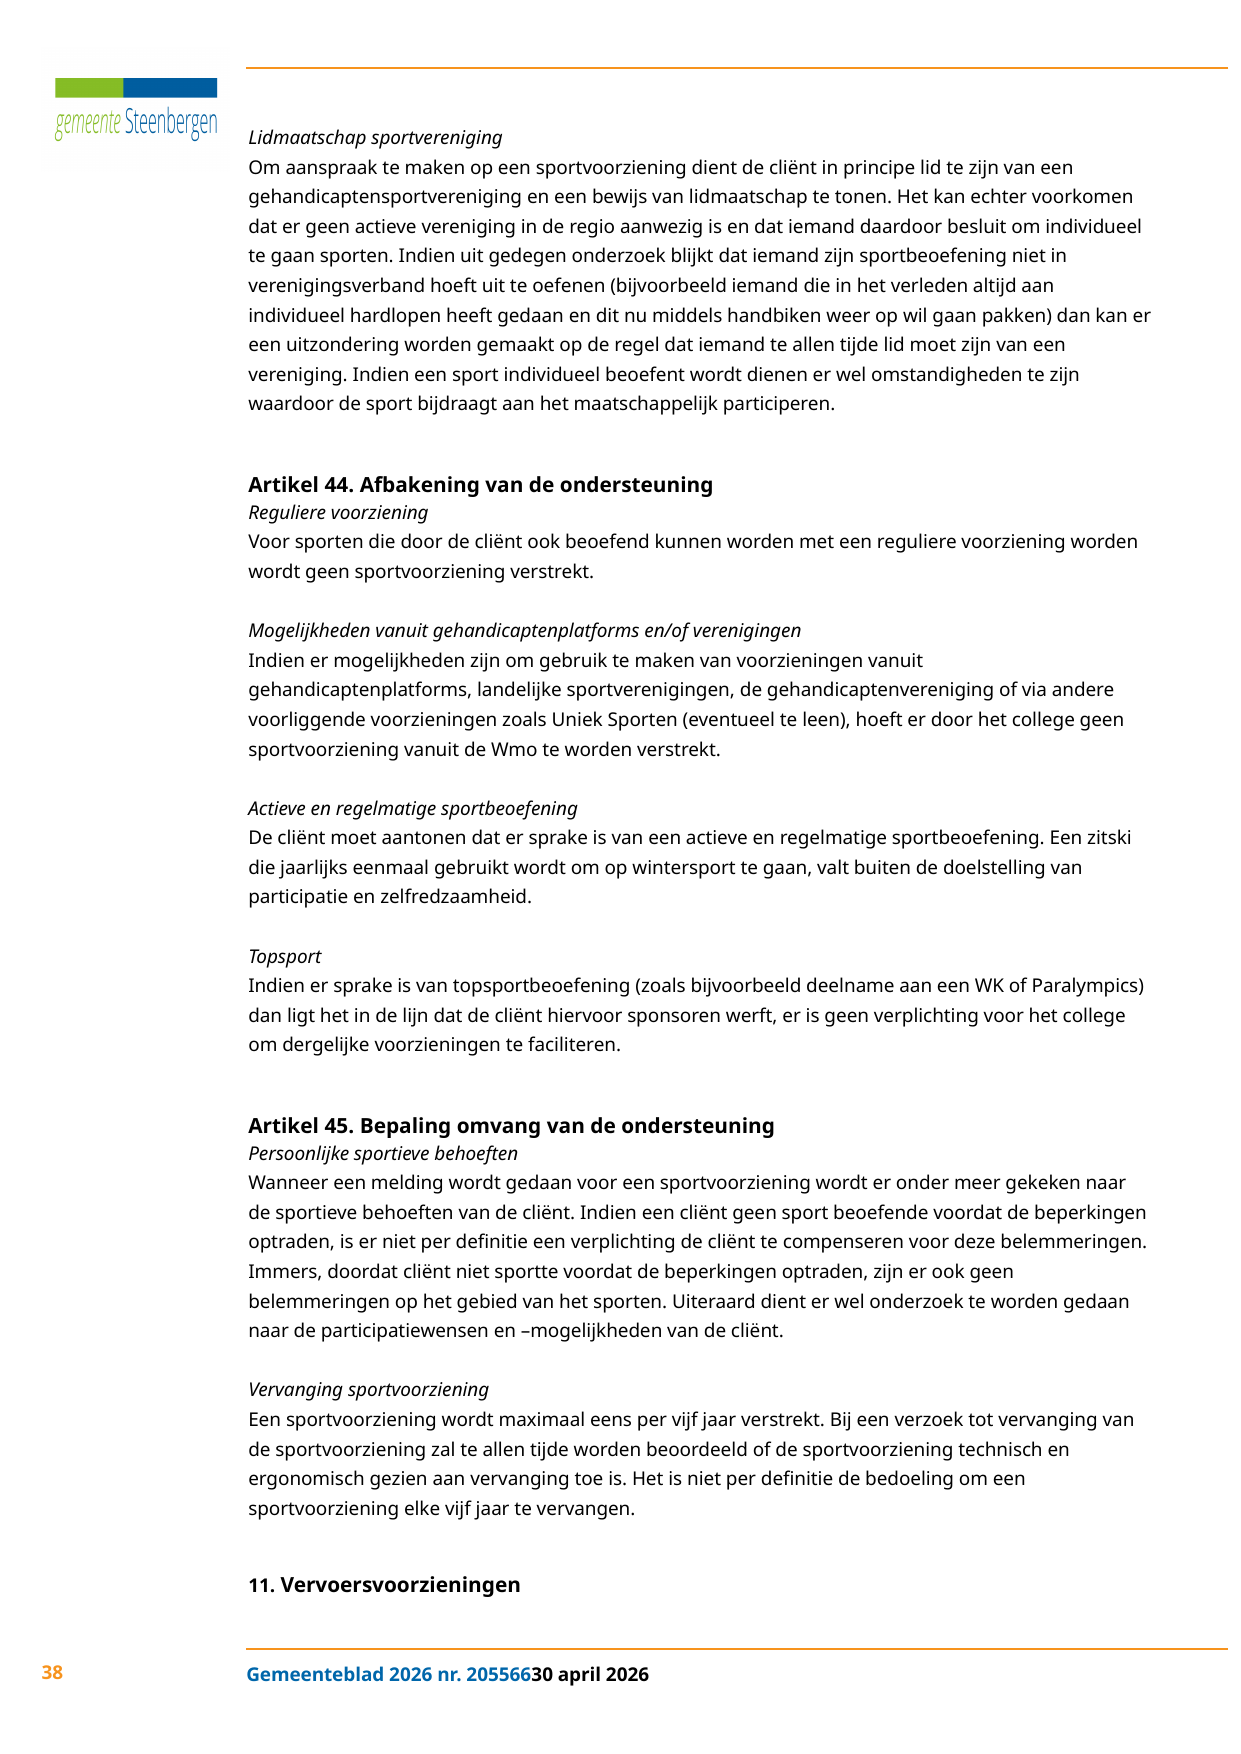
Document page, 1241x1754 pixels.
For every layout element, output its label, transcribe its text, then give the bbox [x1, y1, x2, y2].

text Voor sporten die door de cliënt ook beoefend kunnen worden met een reguliere voorziening worden wordt geen sportvoorziening verstrekt. [248, 529, 1152, 584]
text Indien er sprake is van topsportbeoefening (zoals bijvoorbeeld deelname aan een WK of Paralympics) dan ligt het in de lijn dat de cliënt hiervoor sponsoren werft, er is geen verplichting voor het college om dergelijke voorzieningen te faciliteren. [248, 972, 1152, 1057]
text De cliënt moet aantonen dat er sprake is van een actieve en regelmatige sportbeoefening. Een zitski die jaarlijks eenmaal gebruikt wordt om op wintersport te gaan, valt buiten de doelstelling van participatie en zelfredzaamheid. [248, 824, 1152, 909]
text Mogelijkheden vanuit gehandicaptenplatforms en/of verenigingen [248, 617, 1152, 643]
text Om aanspraak te maken op een sportvoorziening dient de cliënt in principe lid te zijn van een gehandicaptensportvereniging en een bewijs van lidmaatschap te tonen. Het kan echter voorkomen dat er geen actieve vereniging in de regio aanwezig is en dat iemand daardoor besluit om individueel te gaan sporten. Indien uit gedegen onderzoek blijkt dat iemand zijn sportbeoefening niet in verenigingsverband hoeft uit te oefenen (bijvoorbeeld iemand die in het verleden altijd aan individueel hardlopen heeft gedaan en dit nu middels handbiken weer op wil gaan pakken) dan kan er een uitzondering worden gemaakt op de regel dat iemand te allen tijde lid moet zijn van een vereniging. Indien een sport individueel beoefent wordt dienen er wel omstandigheden te zijn waardoor de sport bijdraagt aan het maatschappelijk participeren. [248, 154, 1152, 416]
text Persoonlijke sportieve behoeften [248, 1140, 1152, 1166]
text Een sportvoorziening wordt maximaal eens per vijf jaar verstrekt. Bij een verzoek tot vervanging van de sportvoorziening zal te allen tijde worden beoordeeld of de sportvoorziening technisch en ergonomisch gezien aan vervanging toe is. Het is niet per definitie de bedoeling om een sportvoorziening elke vijf jaar te vervangen. [248, 1406, 1152, 1521]
text Indien er mogelijkheden zijn om gebruik te maken van voorzieningen vanuit gehandicaptenplatforms, landelijke sportverenigingen, de gehandicaptenvereniging of via andere voorliggende voorzieningen zoals Uniek Sporten (eventueel te leen), hoeft er door het college geen sportvoorziening vanuit de Wmo te worden verstrekt. [248, 647, 1152, 761]
text Vervanging sportvoorziening [248, 1377, 1152, 1402]
text 11. Vervoersvoorzieningen [248, 1570, 1152, 1599]
picture [41, 47, 231, 172]
text Artikel 44. Afbakening van de ondersteuning [248, 471, 1152, 499]
text Actieve en regelmatige sportbeoefening [248, 795, 1152, 821]
text Artikel 45. Bepaling omvang van de ondersteuning [248, 1112, 1152, 1140]
text Topsport [248, 943, 1152, 968]
text Reguliere voorziening [248, 499, 1152, 525]
text Lidmaatschap sportvereniging [248, 124, 1152, 150]
text Wanneer een melding wordt gedaan voor een sportvoorziening wordt er onder meer gekeken naar de sportieve behoeften van de cliënt. Indien een cliënt geen sport beoefende voordat de beperkingen optraden, is er niet per definitie een verplichting de cliënt te compenseren voor deze belemmeringen. Immers, doordat cliënt niet sportte voordat de beperkingen optraden, zijn er ook geen belemmeringen op het gebied van het sporten. Uiteraard dient er wel onderzoek te worden gedaan naar de participatiewensen en –mogelijkheden van de cliënt. [248, 1169, 1152, 1343]
